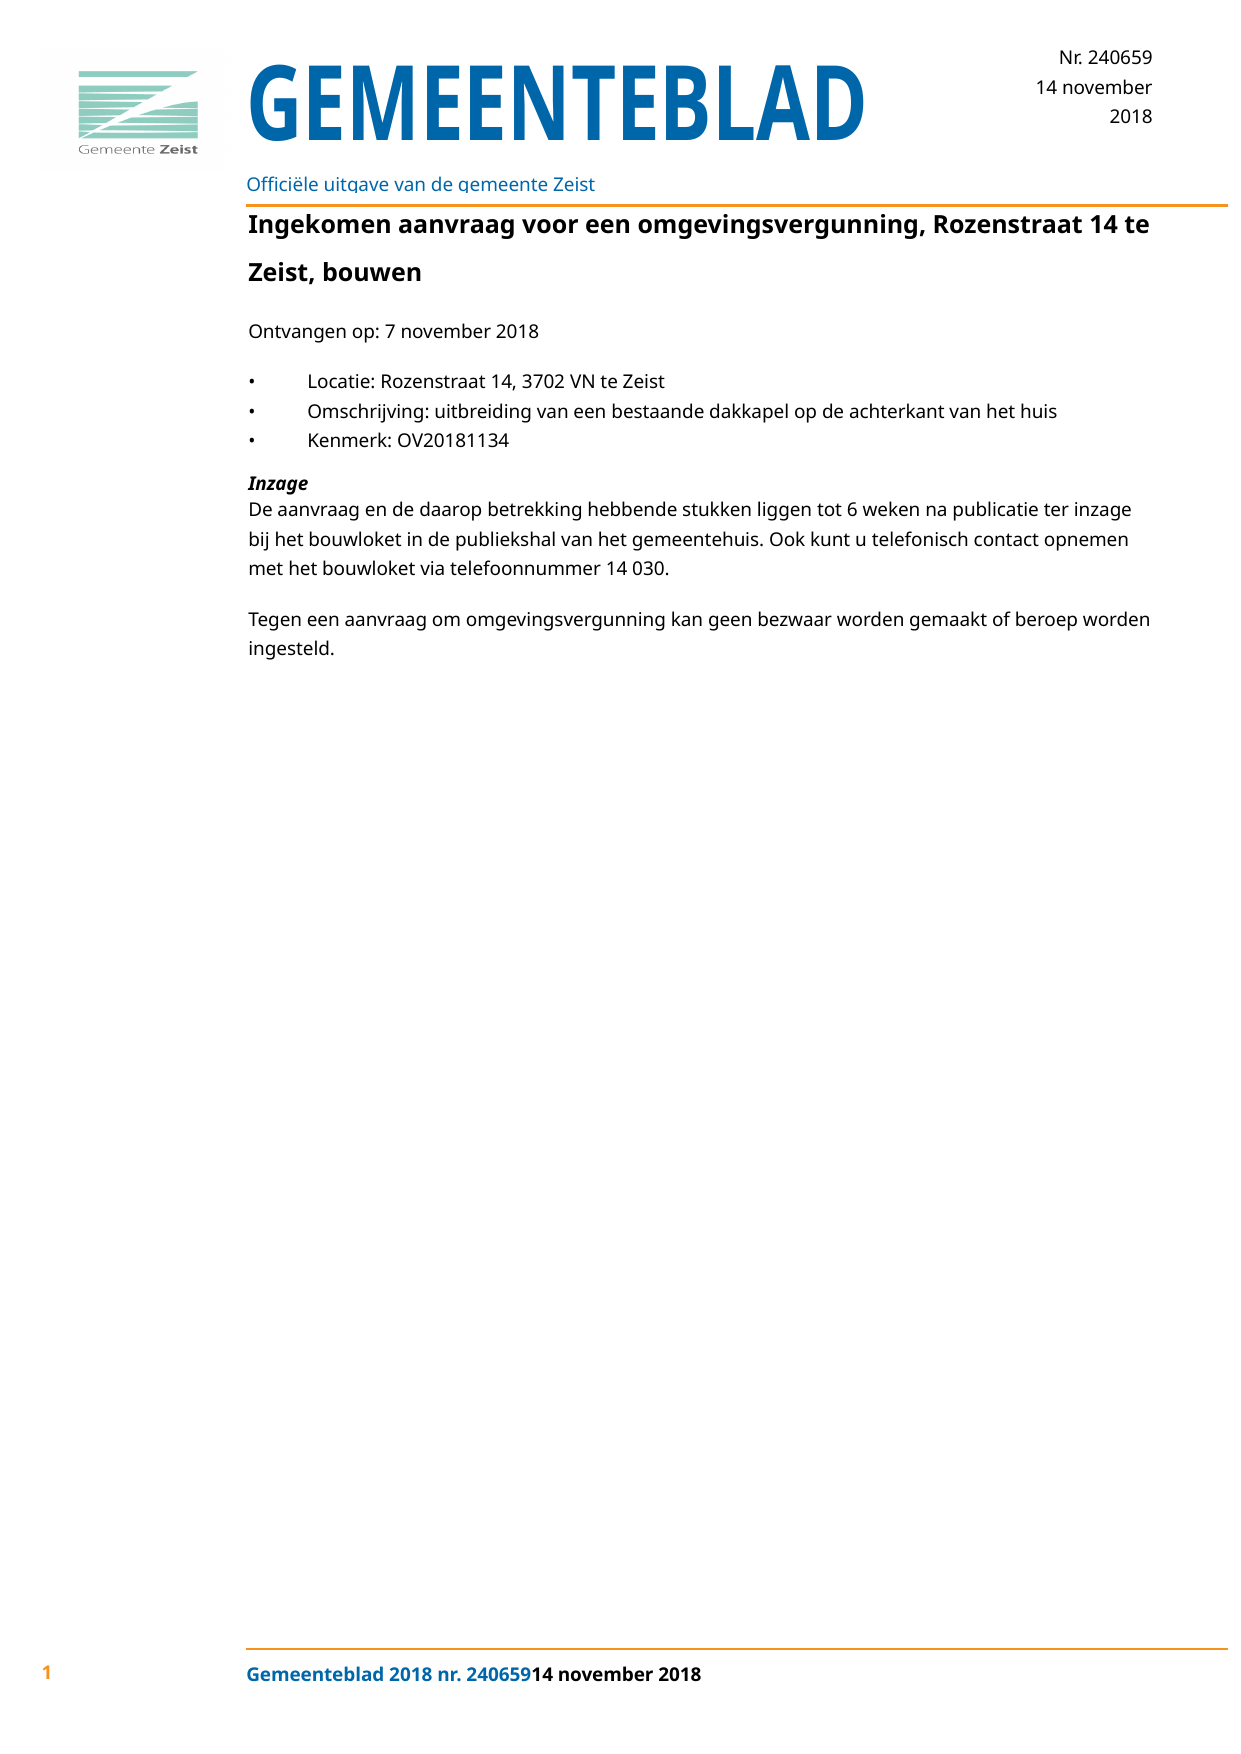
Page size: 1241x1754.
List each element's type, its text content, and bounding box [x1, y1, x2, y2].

list Omschrijving: uitbreiding van een bestaande dakkapel op de achterkant van het huis [248, 398, 1152, 424]
text De aanvraag en de daarop betrekking hebbende stukken liggen tot 6 weken na publicatie ter inzage bij het bouwloket in de publiekshal van het gemeentehuis. Ook kunt u telefonisch contact opnemen met het bouwloket via telefoonnummer 14 030. [248, 496, 1152, 581]
text Ontvangen op: 7 november 2018 [248, 318, 1152, 344]
list Kenmerk: OV20181134 [248, 427, 1152, 453]
text Inzage [248, 471, 1152, 496]
picture [41, 47, 231, 172]
list Locatie: Rozenstraat 14, 3702 VN te Zeist [248, 368, 1152, 394]
text Tegen een aanvraag om omgevingsvergunning kan geen bezwaar worden gemaakt of beroep worden ingesteld. [248, 606, 1152, 661]
text Ingekomen aanvraag voor een omgevingsvergunning, Rozenstraat 14 te Zeist, bouwen [248, 207, 1152, 288]
